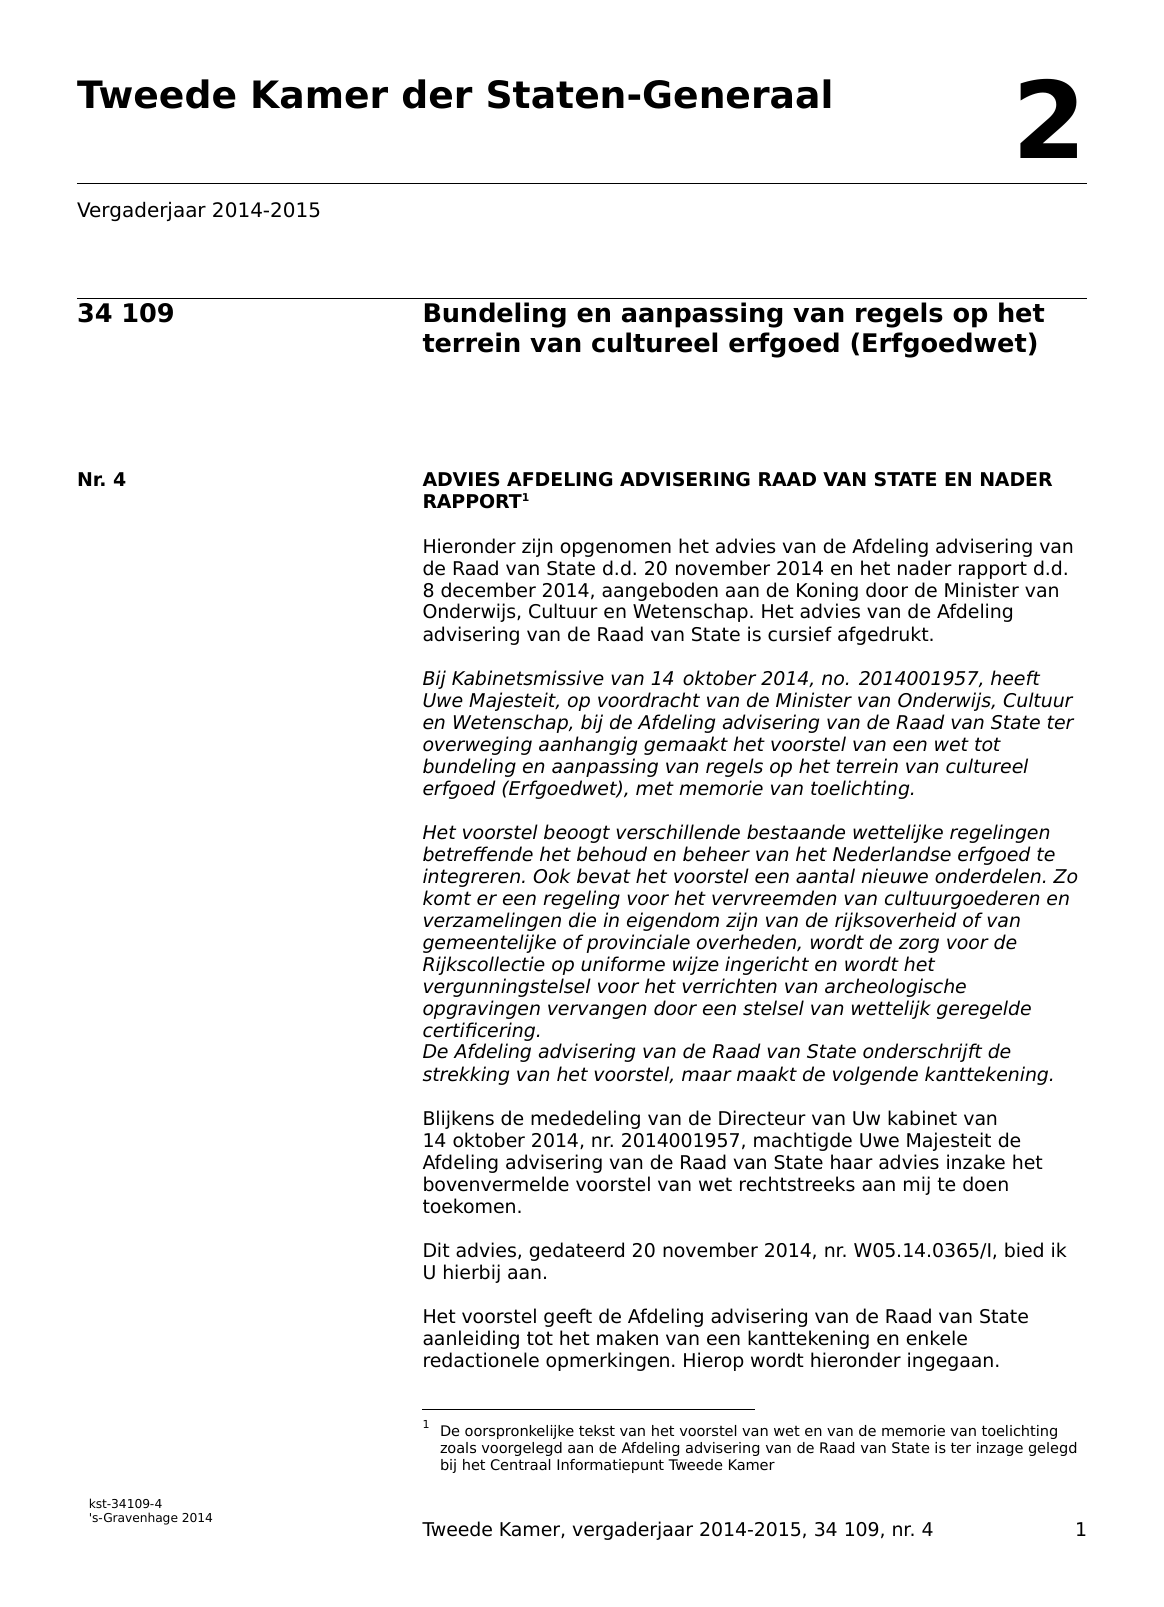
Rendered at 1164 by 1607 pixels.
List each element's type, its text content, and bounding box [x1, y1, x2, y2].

subtitle Nr. 4 ADVIES AFDELING ADVISERING RAAD VAN STATE EN NADER RAPPORT [77, 469, 1087, 513]
text De Afdeling advisering van de Raad van State onderschrijft de strekking van het voorstel, maar maakt de volgende kanttekening. [422, 1041, 1087, 1085]
text Het voorstel beoogt verschillende bestaande wettelijke regelingen betreffende het behoud en beheer van het Nederlandse erfgoed te integreren. Ook bevat het voorstel een aantal nieuwe onderdelen. Zo komt er een regeling voor het vervreemden van cultuurgoederen en verzamelingen die in eigendom zijn van de rijksoverheid of van gemeentelijke of provinciale overheden, wordt de zorg voor de Rijkscollectie op uniforme wijze ingericht en wordt het vergunningstelsel voor het verrichten van archeologische opgravingen vervangen door een stelsel van wettelijk geregelde certificering. [422, 822, 1087, 1041]
text kst-34109-4 [88, 1497, 323, 1511]
table_cell Vergaderjaar 2014-2015 [77, 184, 1087, 298]
text Blijkens de mededeling van de Directeur van Uw kabinet van 14 oktober 2014, nr. 2014001957, machtigde Uwe Majesteit de Afdeling advisering van de Raad van State haar advies inzake het bovenvermelde voorstel van wet rechtstreeks aan mij te doen toekomen. [422, 1108, 1087, 1217]
text 's-Gravenhage 2014 [88, 1511, 323, 1525]
text Dit advies, gedateerd 20 november 2014, nr. W05.14.0365/I, bied ik U hierbij aan. [422, 1240, 1087, 1284]
table_header 2 [886, 59, 1087, 183]
text De oorspronkelijke tekst van het voorstel van wet en van de memorie van toelichting zoals voorgelegd aan de Afdeling advisering van de Raad van State is ter inzage gelegd bij het Centraal Informatiepunt Tweede Kamer [422, 1418, 1087, 1474]
table_header Tweede Kamer der Staten-Generaal [77, 59, 886, 183]
text Het voorstel geeft de Afdeling advisering van de Raad van State aanleiding tot het maken van een kanttekening en enkele redactionele opmerkingen. Hierop wordt hieronder ingegaan. [422, 1306, 1087, 1372]
text Bij Kabinetsmissive van 14 oktober 2014, no. 2014001957, heeft Uwe Majesteit, op voordracht van de Minister van Onderwijs, Cultuur en Wetenschap, bij de Afdeling advisering van de Raad van State ter overweging aanhangig gemaakt het voorstel van een wet tot bundeling en aanpassing van regels op het terrein van cultureel erfgoed (Erfgoedwet), met memorie van toelichting. [422, 668, 1087, 799]
subtitle 34 109 Bundeling en aanpassing van regels op het terrein van cultureel erfgoed (Erfgoedwet) [77, 299, 1087, 358]
text Hieronder zijn opgenomen het advies van de Afdeling advisering van de Raad van State d.d. 20 november 2014 en het nader rapport d.d. 8 december 2014, aangeboden aan de Koning door de Minister van Onderwijs, Cultuur en Wetenschap. Het advies van de Afdeling advisering van de Raad van State is cursief afgedrukt. [422, 536, 1087, 645]
